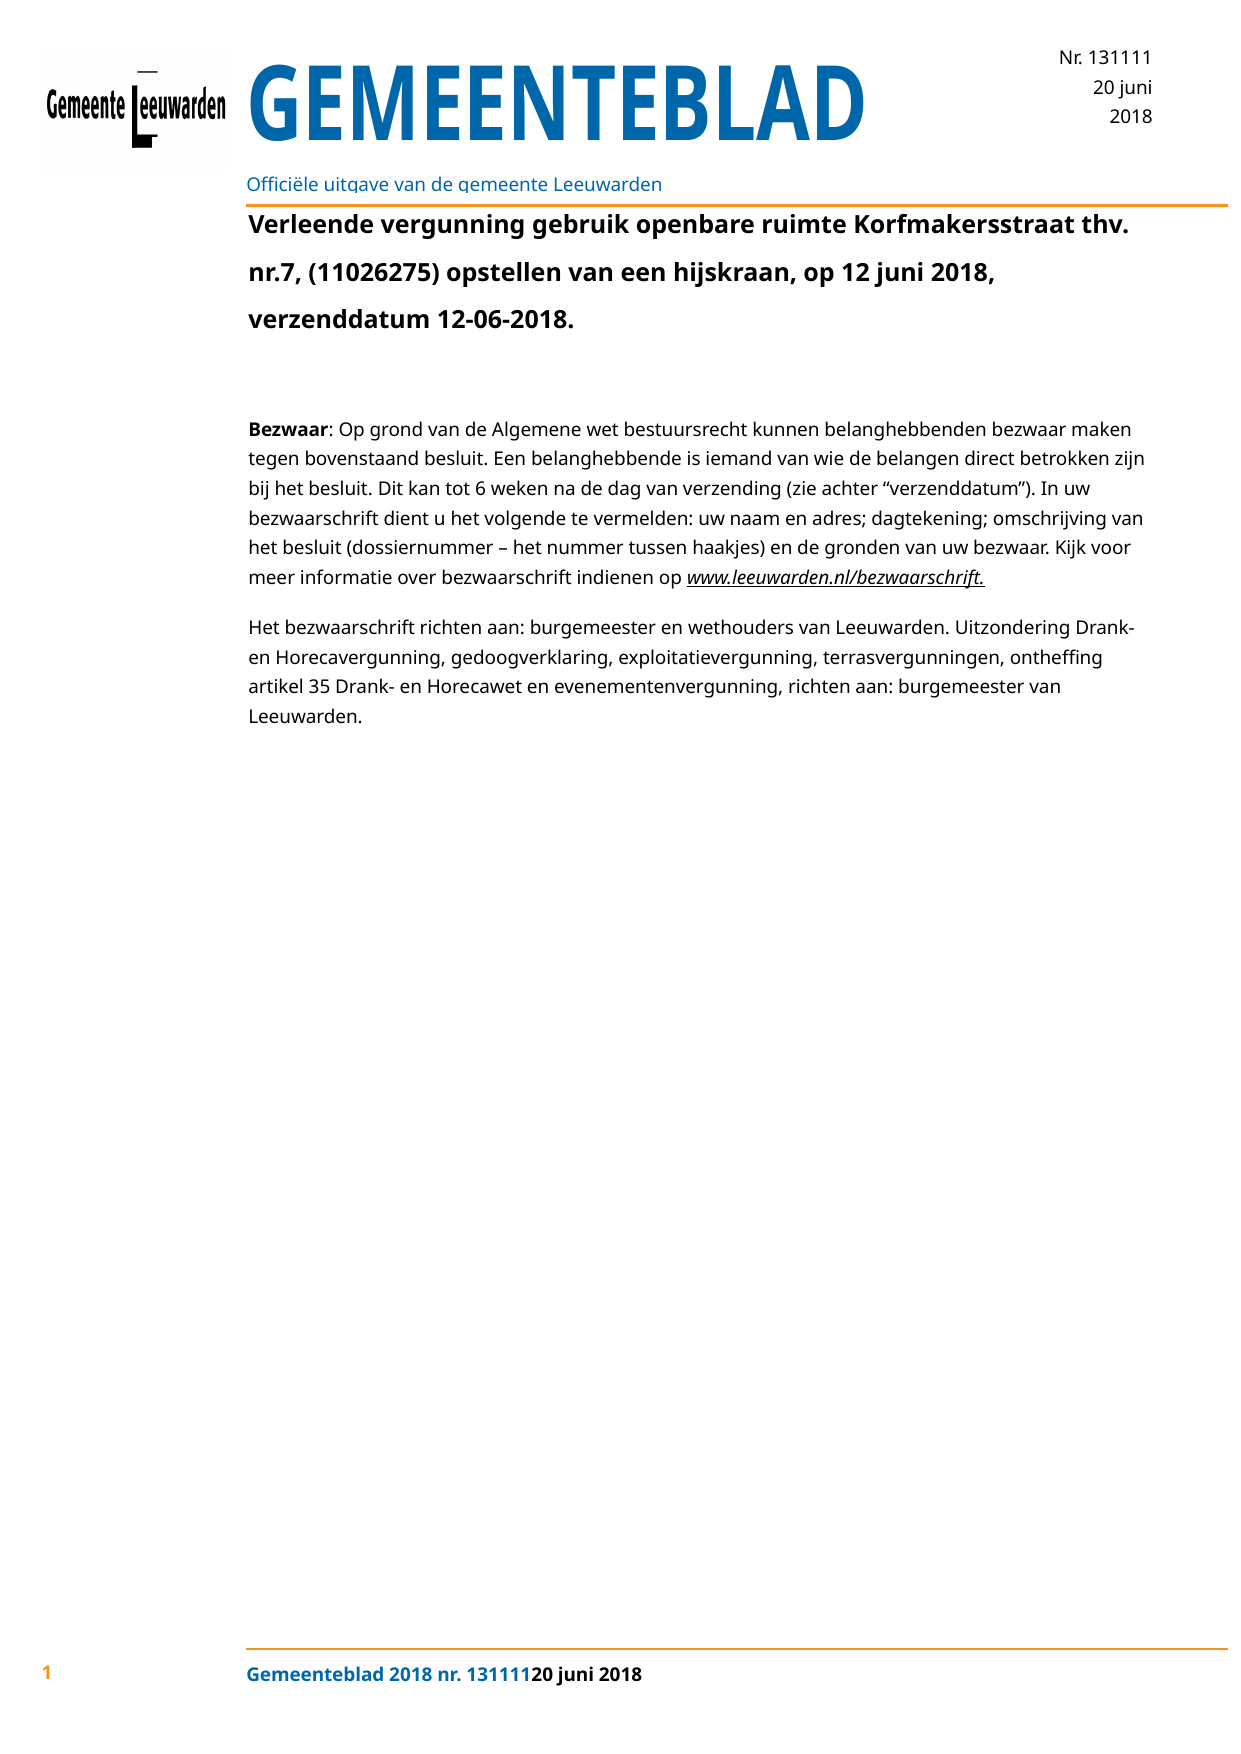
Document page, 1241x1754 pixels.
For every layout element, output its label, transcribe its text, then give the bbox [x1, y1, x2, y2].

text Het bezwaarschrift richten aan: burgemeester en wethouders van Leeuwarden. Uitzondering Drank- en Horecavergunning, gedoogverklaring, exploitatievergunning, terrasvergunningen, ontheffing artikel 35 Drank- en Horecawet en evenementenvergunning, richten aan: burgemeester van Leeuwarden. [248, 614, 1152, 729]
text Bezwaar: Op grond van de Algemene wet bestuursrecht kunnen belanghebbenden bezwaar maken tegen bovenstaand besluit. Een belanghebbende is iemand van wie de belangen direct betrokken zijn bij het besluit. Dit kan tot 6 weken na de dag van verzending (zie achter “verzenddatum”). In uw bezwaarschrift dient u het volgende te vermelden: uw naam en adres; dagtekening; omschrijving van het besluit (dossiernummer – het nummer tussen haakjes) en de gronden van uw bezwaar. Kijk voor meer informatie over bezwaarschrift indienen op www.leeuwarden.nl/bezwaarschrift. [248, 416, 1152, 589]
text Verleende vergunning gebruik openbare ruimte Korfmakersstraat thv. nr.7, (11026275) opstellen van een hijskraan, op 12 juni 2018, verzenddatum 12-06-2018. [248, 207, 1152, 336]
picture [41, 47, 231, 172]
